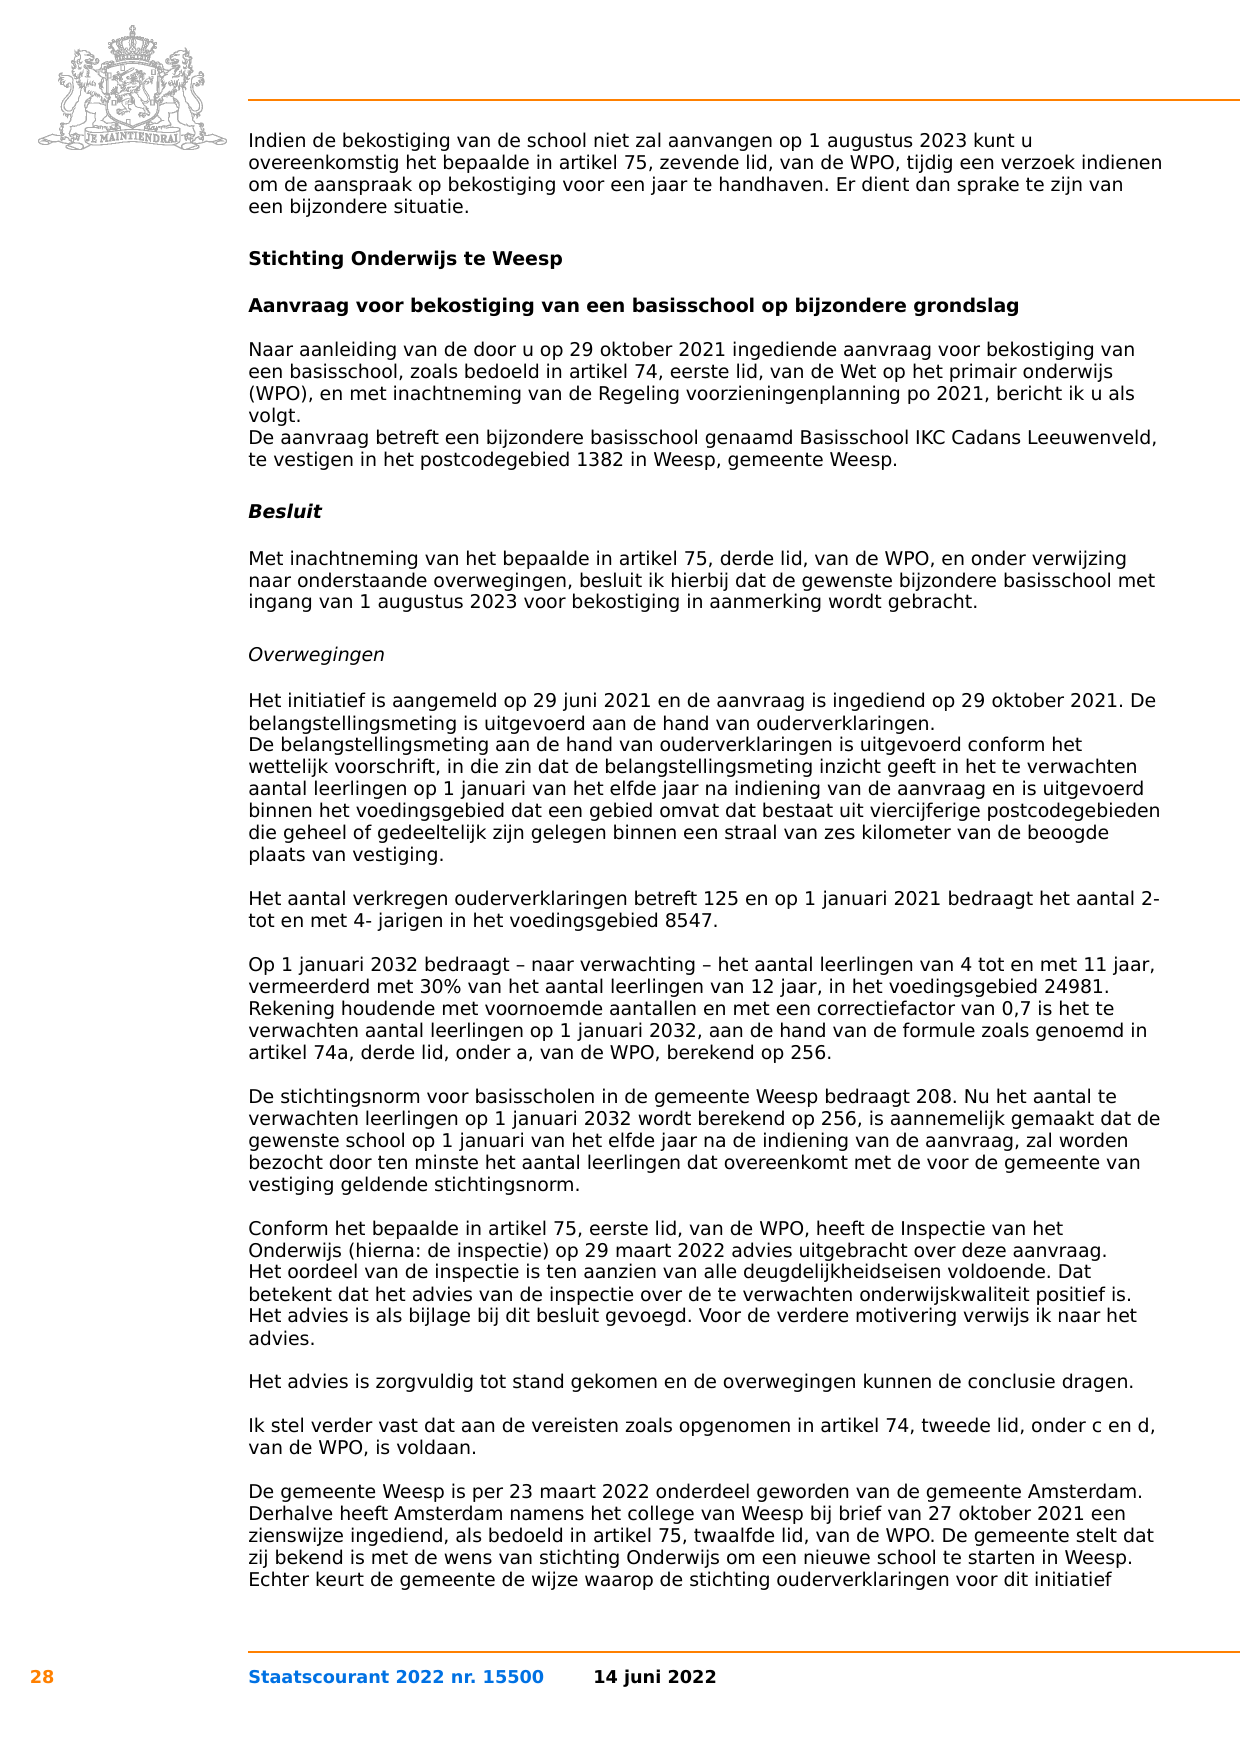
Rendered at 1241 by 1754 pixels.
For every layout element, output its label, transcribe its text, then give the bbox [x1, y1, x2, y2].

text Met inachtneming van het bepaalde in artikel 75, derde lid, van de WPO, en onder verwijzing naar onderstaande overwegingen, besluit ik hierbij dat de gewenste bijzondere basisschool met ingang van 1 augustus 2023 voor bekostiging in aanmerking wordt gebracht. [248, 547, 1163, 613]
text Het initiatief is aangemeld op 29 juni 2021 en de aanvraag is ingediend op 29 oktober 2021. De belangstellingsmeting is uitgevoerd aan de hand van ouderverklaringen. [248, 690, 1163, 734]
text Het advies is zorgvuldig tot stand gekomen en de overwegingen kunnen de conclusie dragen. [248, 1371, 1163, 1393]
subtitle Overwegingen [248, 643, 1163, 665]
text Conform het bepaalde in artikel 75, eerste lid, van de WPO, heeft de Inspectie van het Onderwijs (hierna: de inspectie) op 29 maart 2022 advies uitgebracht over deze aanvraag. [248, 1217, 1163, 1261]
picture [38, 25, 227, 150]
subtitle Besluit [248, 501, 1163, 522]
text Het advies is als bijlage bij dit besluit gevoegd. Voor de verdere motivering verwijs ik naar het advies. [248, 1305, 1163, 1349]
text Op 1 januari 2032 bedraagt – naar verwachting – het aantal leerlingen van 4 tot en met 11 jaar, vermeerderd met 30% van het aantal leerlingen van 12 jaar, in het voedingsgebied 24981. [248, 954, 1163, 998]
text Aanvraag voor bekostiging van een basisschool op bijzondere grondslag [248, 295, 1163, 317]
text Ik stel verder vast dat aan de vereisten zoals opgenomen in artikel 74, tweede lid, onder c en d, van de WPO, is voldaan. [248, 1415, 1163, 1459]
text De aanvraag betreft een bijzondere basisschool genaamd Basisschool IKC Cadans Leeuwenveld, te vestigen in het postcodegebied 1382 in Weesp, gemeente Weesp. [248, 427, 1163, 471]
text Indien de bekostiging van de school niet zal aanvangen op 1 augustus 2023 kunt u overeenkomstig het bepaalde in artikel 75, zevende lid, van de WPO, tijdig een verzoek indienen om de aanspraak op bekostiging voor een jaar te handhaven. Er dient dan sprake te zijn van een bijzondere situatie. [248, 130, 1163, 218]
text De gemeente Weesp is per 23 maart 2022 onderdeel geworden van de gemeente Amsterdam. Derhalve heeft Amsterdam namens het college van Weesp bij brief van 27 oktober 2021 een zienswijze ingediend, als bedoeld in artikel 75, twaalfde lid, van de WPO. De gemeente stelt dat zij bekend is met de wens van stichting Onderwijs om een nieuwe school te starten in Weesp. Echter keurt de gemeente de wijze waarop de stichting ouderverklaringen voor dit initiatief [248, 1481, 1163, 1591]
text De belangstellingsmeting aan de hand van ouderverklaringen is uitgevoerd conform het wettelijk voorschrift, in die zin dat de belangstellingsmeting inzicht geeft in het te verwachten aantal leerlingen op 1 januari van het elfde jaar na indiening van de aanvraag en is uitgevoerd binnen het voedingsgebied dat een gebied omvat dat bestaat uit viercijferige postcodegebieden die geheel of gedeeltelijk zijn gelegen binnen een straal van zes kilometer van de beoogde plaats van vestiging. [248, 734, 1163, 866]
text De stichtingsnorm voor basisscholen in de gemeente Weesp bedraagt 208. Nu het aantal te verwachten leerlingen op 1 januari 2032 wordt berekend op 256, is aannemelijk gemaakt dat de gewenste school op 1 januari van het elfde jaar na de indiening van de aanvraag, zal worden bezocht door ten minste het aantal leerlingen dat overeenkomt met de voor de gemeente van vestiging geldende stichtingsnorm. [248, 1086, 1163, 1196]
text Rekening houdende met voornoemde aantallen en met een correctiefactor van 0,7 is het te verwachten aantal leerlingen op 1 januari 2032, aan de hand van de formule zoals genoemd in artikel 74a, derde lid, onder a, van de WPO, berekend op 256. [248, 998, 1163, 1064]
text Het aantal verkregen ouderverklaringen betreft 125 en op 1 januari 2021 bedraagt het aantal 2- tot en met 4- jarigen in het voedingsgebied 8547. [248, 888, 1163, 932]
text Het oordeel van de inspectie is ten aanzien van alle deugdelijkheidseisen voldoende. Dat betekent dat het advies van de inspectie over de te verwachten onderwijskwaliteit positief is. [248, 1261, 1163, 1305]
subtitle Stichting Onderwijs te Weesp [248, 248, 1163, 270]
text Naar aanleiding van de door u op 29 oktober 2021 ingediende aanvraag voor bekostiging van een basisschool, zoals bedoeld in artikel 74, eerste lid, van de Wet op het primair onderwijs (WPO), en met inachtneming van de Regeling voorzieningenplanning po 2021, bericht ik u als volgt. [248, 339, 1163, 427]
